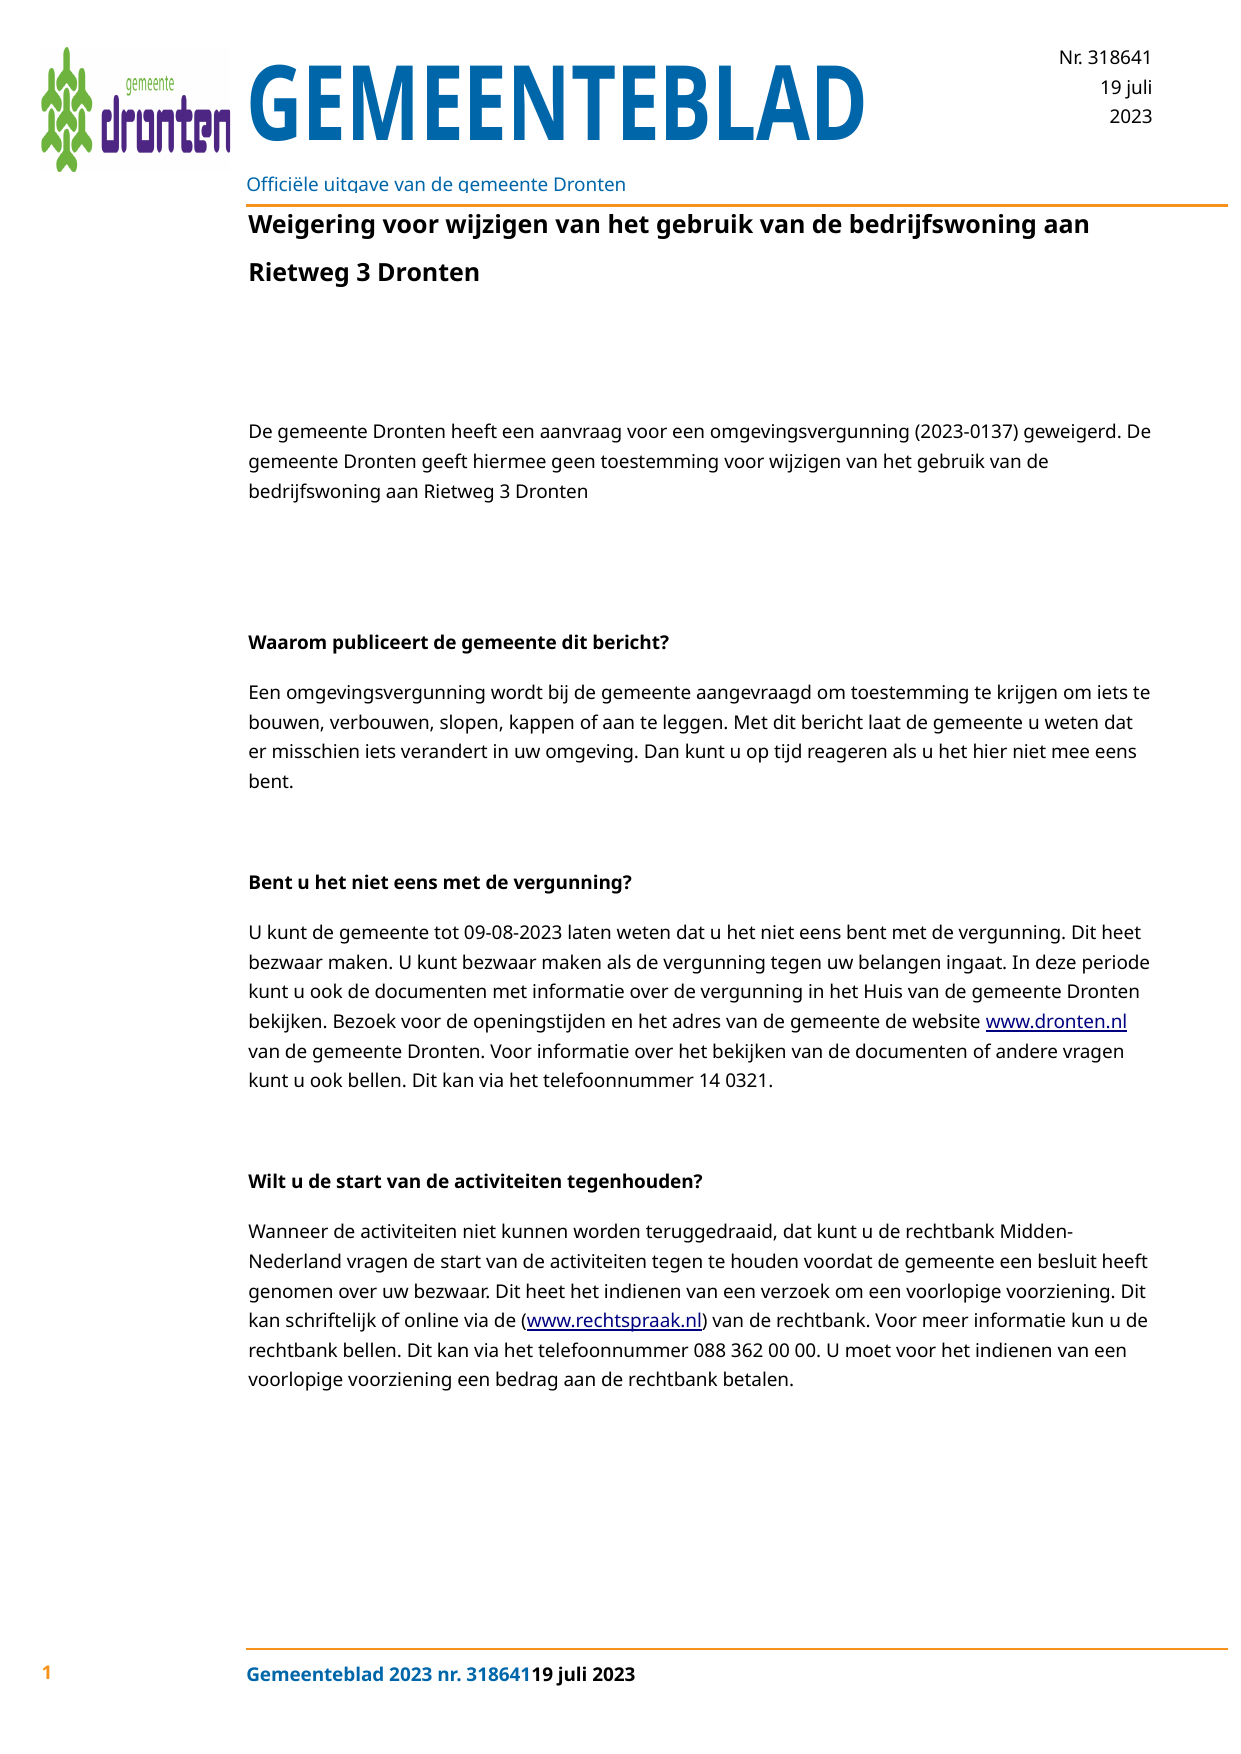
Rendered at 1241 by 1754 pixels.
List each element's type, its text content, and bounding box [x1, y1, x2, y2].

text De gemeente Dronten heeft een aanvraag voor een omgevingsvergunning (2023-0137) geweigerd. De gemeente Dronten geeft hiermee geen toestemming voor wijzigen van het gebruik van de bedrijfswoning aan Rietweg 3 Dronten [248, 419, 1152, 504]
text Bent u het niet eens met de vergunning? [248, 869, 1152, 895]
text U kunt de gemeente tot 09-08-2023 laten weten dat u het niet eens bent met de vergunning. Dit heet bezwaar maken. U kunt bezwaar maken als de vergunning tegen uw belangen ingaat. In deze periode kunt u ook de documenten met informatie over de vergunning in het Huis van de gemeente Dronten bekijken. Bezoek voor de openingstijden en het adres van de gemeente de website www.dronten.nl van de gemeente Dronten. Voor informatie over het bekijken van de documenten of andere vragen kunt u ook bellen. Dit kan via het telefoonnummer 14 0321. [248, 919, 1152, 1093]
text Een omgevingsvergunning wordt bij de gemeente aangevraagd om toestemming te krijgen om iets te bouwen, verbouwen, slopen, kappen of aan te leggen. Met dit bericht laat de gemeente u weten dat er misschien iets verandert in uw omgeving. Dan kunt u op tijd reageren als u het hier niet mee eens bent. [248, 679, 1152, 794]
text Waarom publiceert de gemeente dit bericht? [248, 629, 1152, 655]
text Weigering voor wijzigen van het gebruik van de bedrijfswoning aan Rietweg 3 Dronten [248, 207, 1152, 288]
text Wanneer de activiteiten niet kunnen worden teruggedraaid, dat kunt u de rechtbank Midden-Nederland vragen de start van de activiteiten tegen te houden voordat de gemeente een besluit heeft genomen over uw bezwaar. Dit heet het indienen van een verzoek om een voorlopige voorziening. Dit kan schriftelijk of online via de (www.rechtspraak.nl) van de rechtbank. Voor meer informatie kun u de rechtbank bellen. Dit kan via het telefoonnummer 088 362 00 00. U moet voor het indienen van een voorlopige voorziening een bedrag aan de rechtbank betalen. [248, 1219, 1152, 1392]
picture [41, 47, 231, 172]
text Wilt u de start van de activiteiten tegenhouden? [248, 1168, 1152, 1194]
